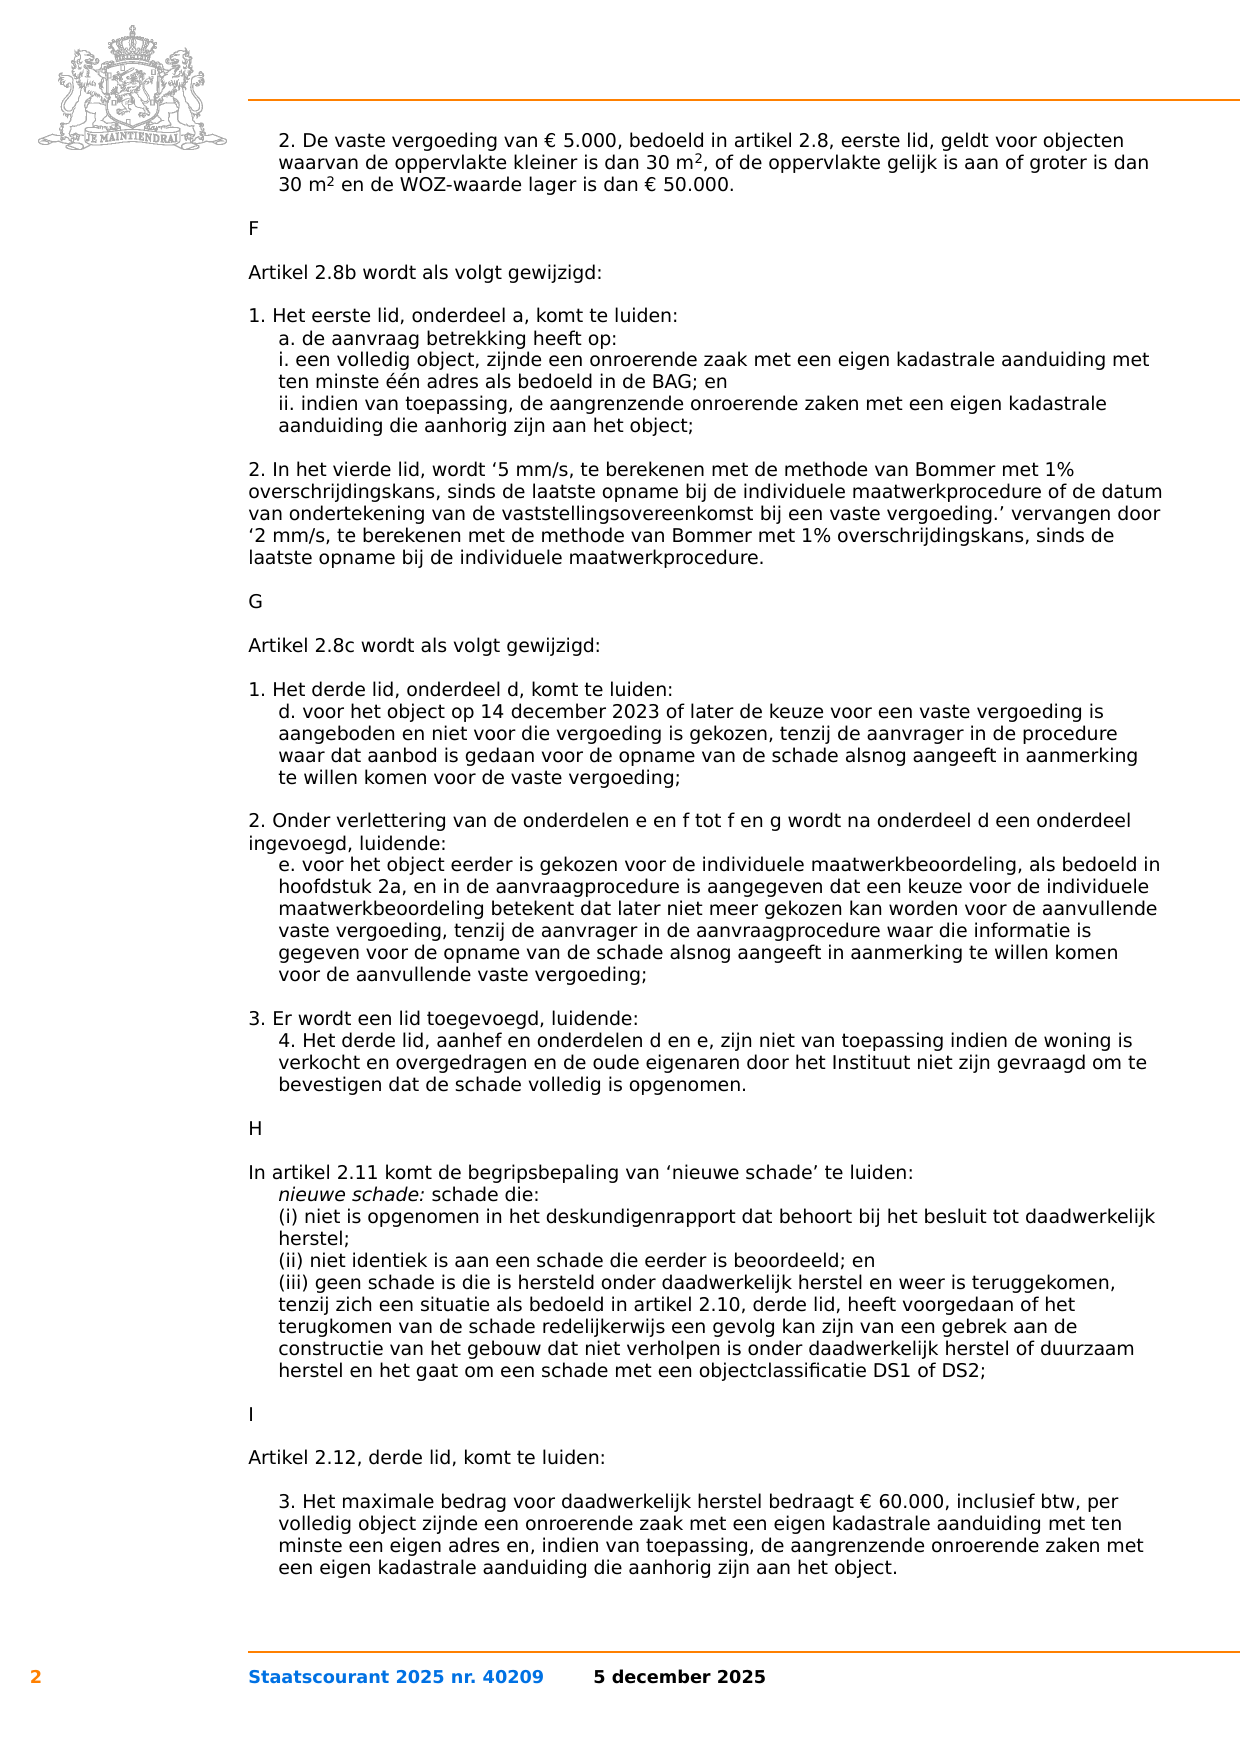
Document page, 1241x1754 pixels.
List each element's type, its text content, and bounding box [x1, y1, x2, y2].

text 2. Onder verlettering van de onderdelen e en f tot f en g wordt na onderdeel d een onderdeel ingevoegd, luidende: [248, 810, 1163, 854]
text 1. Het eerste lid, onderdeel a, komt te luiden: [248, 305, 1163, 327]
text 2. De vaste vergoeding van € 5.000, bedoeld in artikel 2.8, eerste lid, geldt voor objecten waarvan de oppervlakte kleiner is dan 30 m2, of de oppervlakte gelijk is aan of groter is dan 30 m2 en de WOZ-waarde lager is dan € 50.000. [278, 130, 1163, 196]
text 3. Er wordt een lid toegevoegd, luidende: [248, 1008, 1163, 1030]
text H [248, 1118, 1163, 1140]
text Artikel 2.8c wordt als volgt gewijzigd: [248, 635, 1163, 657]
text 4. Het derde lid, aanhef en onderdelen d en e, zijn niet van toepassing indien de woning is verkocht en overgedragen en de oude eigenaren door het Instituut niet zijn gevraagd om te bevestigen dat de schade volledig is opgenomen. [278, 1030, 1163, 1096]
text nieuwe schade: schade die: [278, 1184, 1163, 1206]
text a. de aanvraag betrekking heeft op: [278, 327, 1163, 349]
text 3. Het maximale bedrag voor daadwerkelijk herstel bedraagt € 60.000, inclusief btw, per volledig object zijnde een onroerende zaak met een eigen kadastrale aanduiding met ten minste een eigen adres en, indien van toepassing, de aangrenzende onroerende zaken met een eigen kadastrale aanduiding die aanhorig zijn aan het object. [278, 1491, 1163, 1579]
text ii. indien van toepassing, de aangrenzende onroerende zaken met een eigen kadastrale aanduiding die aanhorig zijn aan het object; [278, 393, 1163, 437]
text Artikel 2.12, derde lid, komt te luiden: [248, 1447, 1163, 1469]
text 2. In het vierde lid, wordt ‘5 mm/s, te berekenen met de methode van Bommer met 1% overschrijdingskans, sinds de laatste opname bij de individuele maatwerkprocedure of de datum van ondertekening van de vaststellingsovereenkomst bij een vaste vergoeding.’ vervangen door ‘2 mm/s, te berekenen met de methode van Bommer met 1% overschrijdingskans, sinds de laatste opname bij de individuele maatwerkprocedure. [248, 459, 1163, 569]
text G [248, 591, 1163, 613]
text d. voor het object op 14 december 2023 of later de keuze voor een vaste vergoeding is aangeboden en niet voor die vergoeding is gekozen, tenzij de aanvrager in de procedure waar dat aanbod is gedaan voor de opname van de schade alsnog aangeeft in aanmerking te willen komen voor de vaste vergoeding; [278, 701, 1163, 788]
text I [248, 1403, 1163, 1425]
text In artikel 2.11 komt de begripsbepaling van ‘nieuwe schade’ te luiden: [248, 1162, 1163, 1184]
text i. een volledig object, zijnde een onroerende zaak met een eigen kadastrale aanduiding met ten minste één adres als bedoeld in de BAG; en [278, 349, 1163, 393]
picture [38, 25, 227, 150]
text Artikel 2.8b wordt als volgt gewijzigd: [248, 262, 1163, 283]
text F [248, 218, 1163, 240]
text (ii) niet identiek is aan een schade die eerder is beoordeeld; en [278, 1250, 1163, 1272]
text (i) niet is opgenomen in het deskundigenrapport dat behoort bij het besluit tot daadwerkelijk herstel; [278, 1206, 1163, 1250]
text (iii) geen schade is die is hersteld onder daadwerkelijk herstel en weer is teruggekomen, tenzij zich een situatie als bedoeld in artikel 2.10, derde lid, heeft voorgedaan of het terugkomen van de schade redelijkerwijs een gevolg kan zijn van een gebrek aan de constructie van het gebouw dat niet verholpen is onder daadwerkelijk herstel of duurzaam herstel en het gaat om een schade met een objectclassificatie DS1 of DS2; [278, 1272, 1163, 1382]
text 1. Het derde lid, onderdeel d, komt te luiden: [248, 679, 1163, 701]
text e. voor het object eerder is gekozen voor de individuele maatwerkbeoordeling, als bedoeld in hoofdstuk 2a, en in de aanvraagprocedure is aangegeven dat een keuze voor de individuele maatwerkbeoordeling betekent dat later niet meer gekozen kan worden voor de aanvullende vaste vergoeding, tenzij de aanvrager in de aanvraagprocedure waar die informatie is gegeven voor de opname van de schade alsnog aangeeft in aanmerking te willen komen voor de aanvullende vaste vergoeding; [278, 854, 1163, 986]
